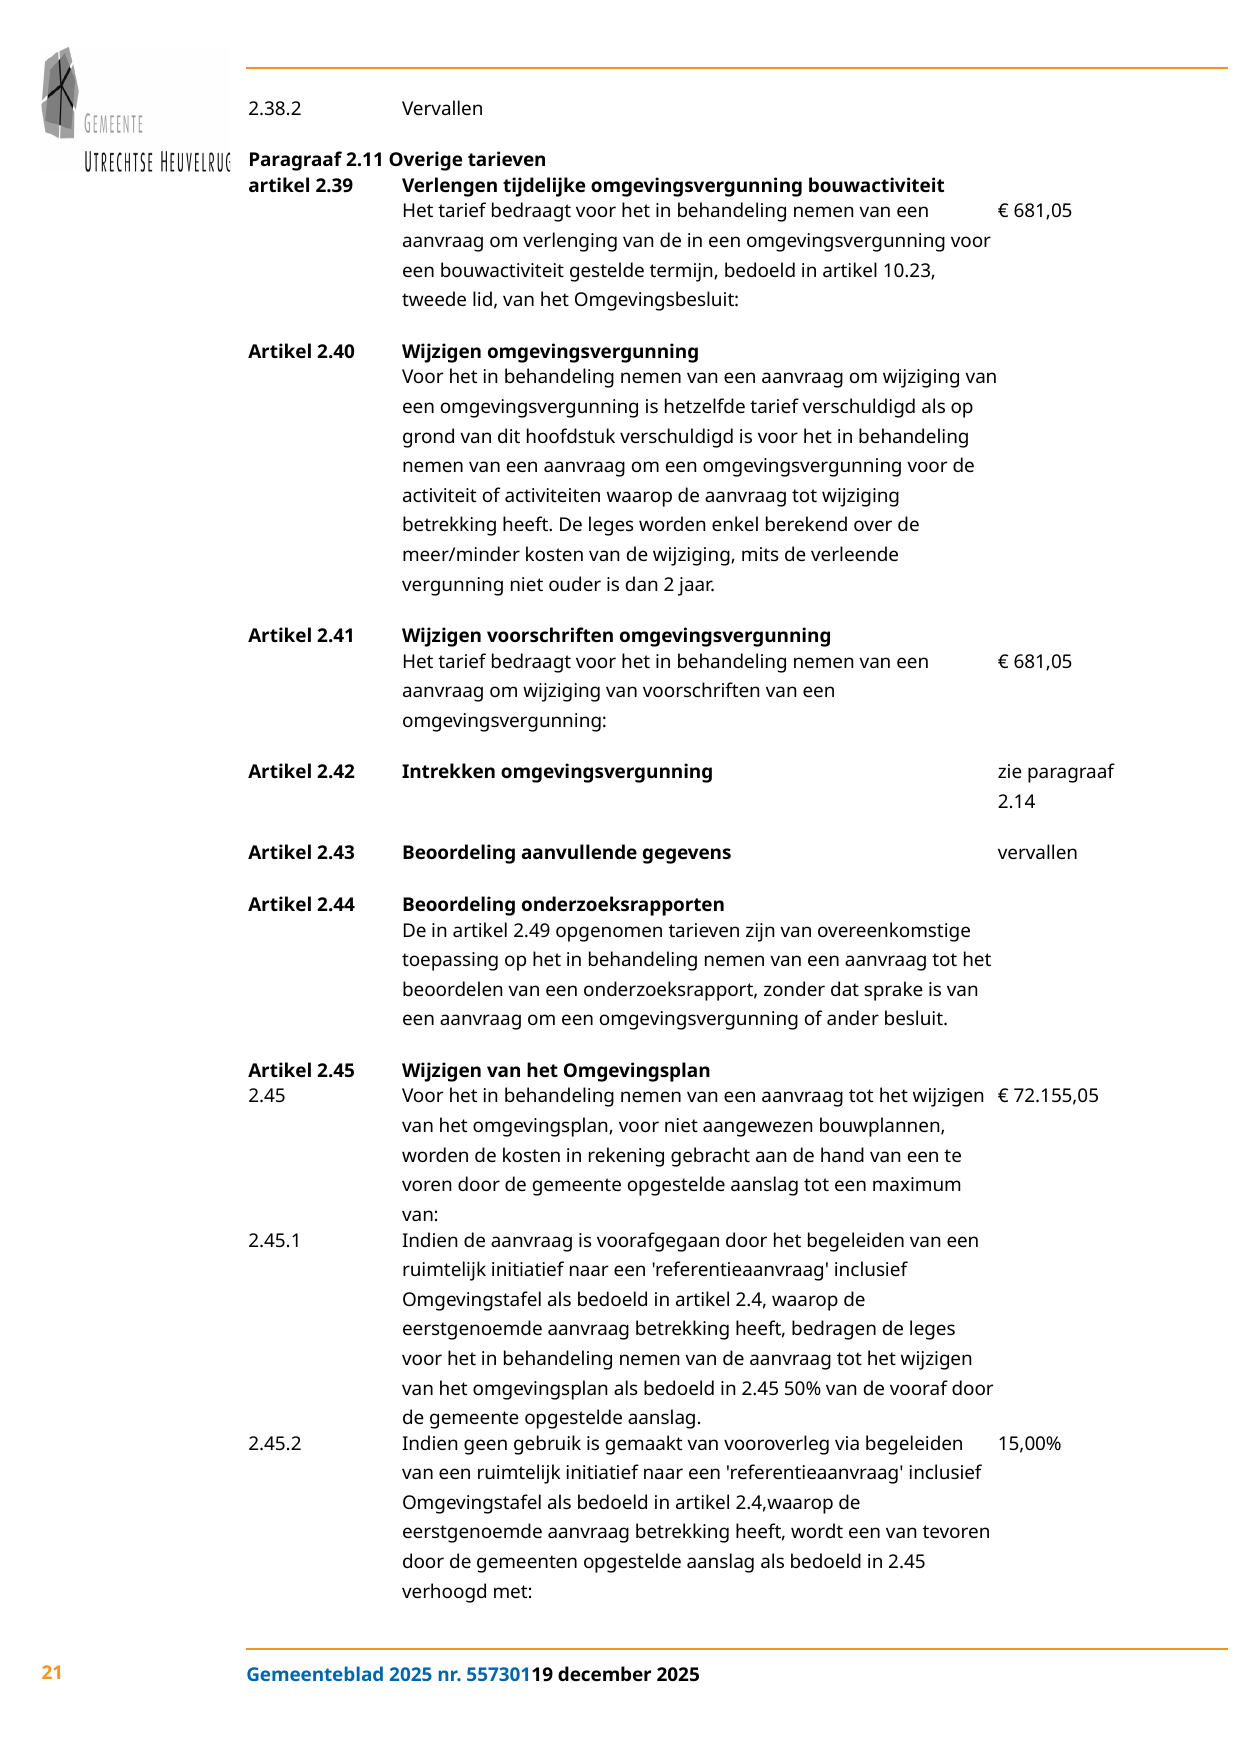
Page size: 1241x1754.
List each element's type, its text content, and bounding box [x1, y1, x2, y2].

table_cell [402, 121, 998, 146]
table_cell artikel 2.39 [248, 172, 402, 198]
table_cell [402, 733, 998, 758]
table_cell [402, 865, 998, 891]
table_cell [998, 1227, 1152, 1430]
table_cell [998, 312, 1152, 338]
table_cell Intrekken omgevingsvergunning [402, 759, 998, 814]
table_cell Artikel 2.44 [248, 891, 402, 917]
table_cell [248, 364, 402, 596]
table_cell Verlengen tijdelijke omgevingsvergunning bouwactiviteit [402, 172, 998, 198]
table_cell 15,00% [998, 1430, 1152, 1604]
table_cell [402, 312, 998, 338]
table_cell 2.45.2 [248, 1430, 402, 1604]
table_cell € 72.155,05 [998, 1083, 1152, 1227]
table_cell Artikel 2.42 [248, 759, 402, 814]
table_cell Artikel 2.41 [248, 622, 402, 648]
table_cell [402, 814, 998, 839]
table_cell [248, 814, 402, 839]
table_cell € 681,05 [998, 648, 1152, 733]
table_cell Paragraaf 2.11 Overige tarieven [248, 146, 998, 172]
table_cell Beoordeling aanvullende gegevens [402, 840, 998, 865]
table_cell Het tarief bedraagt voor het in behandeling nemen van een aanvraag om wijziging van voorschriften van een omgevingsvergunning: [402, 648, 998, 733]
table_cell [998, 364, 1152, 596]
table_cell [248, 648, 402, 733]
table_cell zie paragraaf 2.14 [998, 759, 1152, 814]
table_cell 2.45 [248, 1083, 402, 1227]
table_cell Beoordeling onderzoeksrapporten [402, 891, 998, 917]
table_cell 2.38.2 [248, 95, 402, 121]
table_cell [998, 146, 1152, 172]
table_cell Vervallen [402, 95, 998, 121]
table_cell Wijzigen voorschriften omgevingsvergunning [402, 622, 998, 648]
table_cell [248, 312, 402, 338]
table_cell Wijzigen omgevingsvergunning [402, 338, 998, 364]
table_cell [998, 1031, 1152, 1057]
table_cell Voor het in behandeling nemen van een aanvraag tot het wijzigen van het omgevingsplan, voor niet aangewezen bouwplannen, worden de kosten in rekening gebracht aan de hand van een te voren door de gemeente opgestelde aanslag tot een maximum van: [402, 1083, 998, 1227]
table_cell [248, 596, 402, 622]
table_cell [402, 1031, 998, 1057]
table_cell vervallen [998, 840, 1152, 865]
table_cell [998, 596, 1152, 622]
table_cell 2.45.1 [248, 1227, 402, 1430]
table_cell [248, 1031, 402, 1057]
table_cell Artikel 2.43 [248, 840, 402, 865]
table_cell [998, 1057, 1152, 1083]
table_cell [998, 891, 1152, 917]
table_cell [998, 622, 1152, 648]
table_cell [998, 95, 1152, 121]
table_cell [248, 865, 402, 891]
table_cell [402, 596, 998, 622]
table_cell [998, 733, 1152, 758]
table_cell [248, 917, 402, 1031]
table_cell [248, 198, 402, 312]
table_cell Artikel 2.45 [248, 1057, 402, 1083]
table_cell Indien geen gebruik is gemaakt van vooroverleg via begeleiden van een ruimtelijk initiatief naar een 'referentieaanvraag' inclusief Omgevingstafel als bedoeld in artikel 2.4,waarop de eerstgenoemde aanvraag betrekking heeft, wordt een van tevoren door de gemeenten opgestelde aanslag als bedoeld in 2.45 verhoogd met: [402, 1430, 998, 1604]
table_cell De in artikel 2.49 opgenomen tarieven zijn van overeenkomstige toepassing op het in behandeling nemen van een aanvraag tot het beoordelen van een onderzoeksrapport, zonder dat sprake is van een aanvraag om een omgevingsvergunning of ander besluit. [402, 917, 998, 1031]
table_cell [248, 121, 402, 146]
table_cell Artikel 2.40 [248, 338, 402, 364]
table_cell Indien de aanvraag is voorafgegaan door het begeleiden van een ruimtelijk initiatief naar een 'referentieaanvraag' inclusief Omgevingstafel als bedoeld in artikel 2.4, waarop de eerstgenoemde aanvraag betrekking heeft, bedragen de leges voor het in behandeling nemen van de aanvraag tot het wijzigen van het omgevingsplan als bedoeld in 2.45 50% van de vooraf door de gemeente opgestelde aanslag. [402, 1227, 998, 1430]
table_cell [998, 172, 1152, 198]
table_cell Het tarief bedraagt voor het in behandeling nemen van een aanvraag om verlenging van de in een omgevingsvergunning voor een bouwactiviteit gestelde termijn, bedoeld in artikel 10.23, tweede lid, van het Omgevingsbesluit: [402, 198, 998, 312]
table_cell Wijzigen van het Omgevingsplan [402, 1057, 998, 1083]
table_cell [998, 121, 1152, 146]
table_cell [998, 814, 1152, 839]
table_cell [998, 917, 1152, 1031]
table_cell [248, 733, 402, 758]
table_cell € 681,05 [998, 198, 1152, 312]
table_cell [998, 338, 1152, 364]
picture [41, 47, 231, 172]
table_cell [998, 865, 1152, 891]
table_cell Voor het in behandeling nemen van een aanvraag om wijziging van een omgevingsvergunning is hetzelfde tarief verschuldigd als op grond van dit hoofdstuk verschuldigd is voor het in behandeling nemen van een aanvraag om een omgevingsvergunning voor de activiteit of activiteiten waarop de aanvraag tot wijziging betrekking heeft. De leges worden enkel berekend over de meer/minder kosten van de wijziging, mits de verleende vergunning niet ouder is dan 2 jaar. [402, 364, 998, 596]
